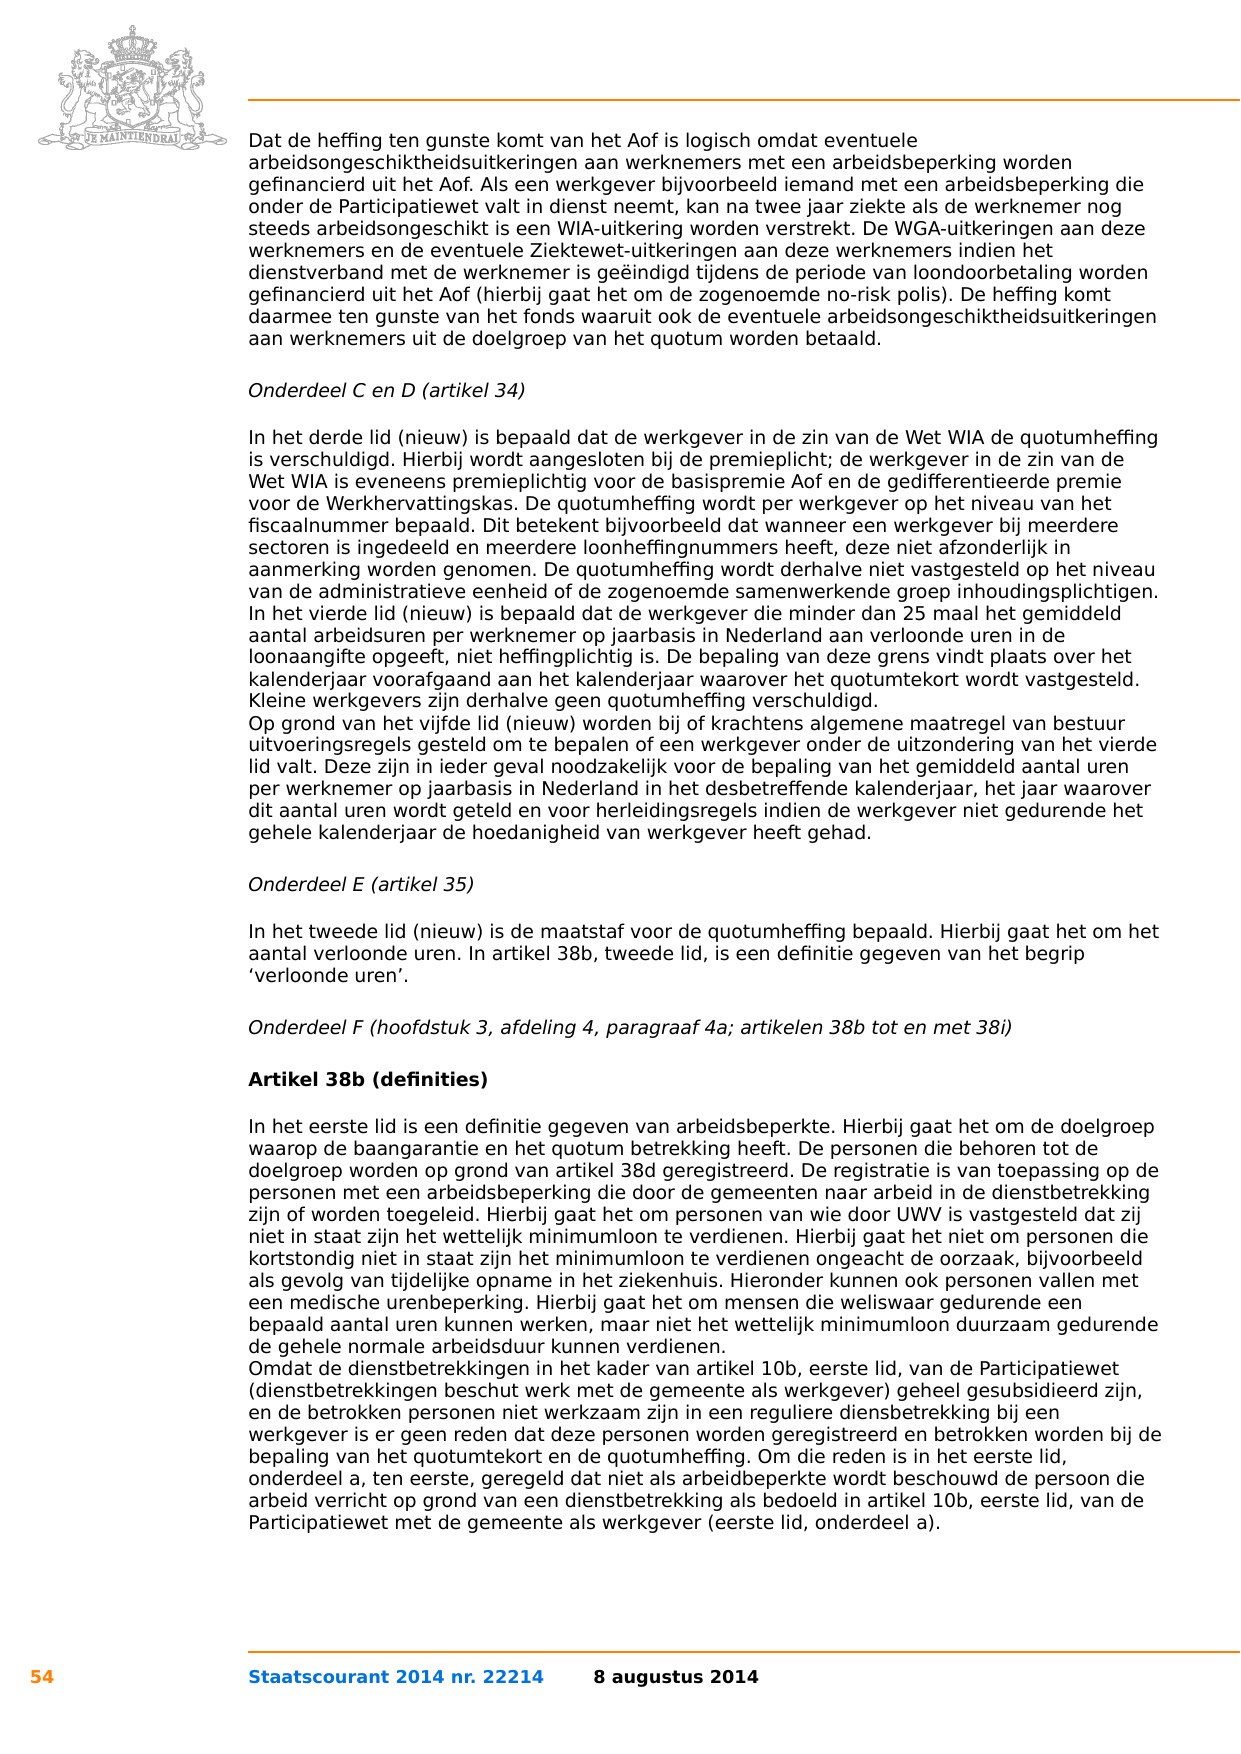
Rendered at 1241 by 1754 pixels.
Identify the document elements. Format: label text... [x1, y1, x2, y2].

text Dat de heffing ten gunste komt van het Aof is logisch omdat eventuele arbeidsongeschiktheidsuitkeringen aan werknemers met een arbeidsbeperking worden gefinancierd uit het Aof. Als een werkgever bijvoorbeeld iemand met een arbeidsbeperking die onder de Participatiewet valt in dienst neemt, kan na twee jaar ziekte als de werknemer nog steeds arbeidsongeschikt is een WIA-uitkering worden verstrekt. De WGA-uitkeringen aan deze werknemers en de eventuele Ziektewet-uitkeringen aan deze werknemers indien het dienstverband met de werknemer is geëindigd tijdens de periode van loondoorbetaling worden gefinancierd uit het Aof (hierbij gaat het om de zogenoemde no-risk polis). De heffing komt daarmee ten gunste van het fonds waaruit ook de eventuele arbeidsongeschiktheidsuitkeringen aan werknemers uit de doelgroep van het quotum worden betaald. [248, 130, 1163, 350]
text In het eerste lid is een definitie gegeven van arbeidsbeperkte. Hierbij gaat het om de doelgroep waarop de baangarantie en het quotum betrekking heeft. De personen die behoren tot de doelgroep worden op grond van artikel 38d geregistreerd. De registratie is van toepassing op de personen met een arbeidsbeperking die door de gemeenten naar arbeid in de dienstbetrekking zijn of worden toegeleid. Hierbij gaat het om personen van wie door UWV is vastgesteld dat zij niet in staat zijn het wettelijk minimumloon te verdienen. Hierbij gaat het niet om personen die kortstondig niet in staat zijn het minimumloon te verdienen ongeacht de oorzaak, bijvoorbeeld als gevolg van tijdelijke opname in het ziekenhuis. Hieronder kunnen ook personen vallen met een medische urenbeperking. Hierbij gaat het om mensen die weliswaar gedurende een bepaald aantal uren kunnen werken, maar niet het wettelijk minimumloon duurzaam gedurende de gehele normale arbeidsduur kunnen verdienen. [248, 1116, 1163, 1358]
subtitle Onderdeel E (artikel 35) [248, 874, 1163, 896]
text In het tweede lid (nieuw) is de maatstaf voor de quotumheffing bepaald. Hierbij gaat het om het aantal verloonde uren. In artikel 38b, tweede lid, is een definitie gegeven van het begrip ‘verloonde uren’. [248, 921, 1163, 987]
picture [38, 25, 227, 150]
subtitle Onderdeel C en D (artikel 34) [248, 380, 1163, 402]
subtitle Onderdeel F (hoofdstuk 3, afdeling 4, paragraaf 4a; artikelen 38b tot en met 38i) [248, 1017, 1163, 1039]
subtitle Artikel 38b (definities) [248, 1069, 1163, 1091]
text Omdat de dienstbetrekkingen in het kader van artikel 10b, eerste lid, van de Participatiewet (dienstbetrekkingen beschut werk met de gemeente als werkgever) geheel gesubsidieerd zijn, en de betrokken personen niet werkzaam zijn in een reguliere diensbetrekking bij een werkgever is er geen reden dat deze personen worden geregistreerd en betrokken worden bij de bepaling van het quotumtekort en de quotumheffing. Om die reden is in het eerste lid, onderdeel a, ten eerste, geregeld dat niet als arbeidbeperkte wordt beschouwd de persoon die arbeid verricht op grond van een dienstbetrekking als bedoeld in artikel 10b, eerste lid, van de Participatiewet met de gemeente als werkgever (eerste lid, onderdeel a). [248, 1358, 1163, 1534]
text In het derde lid (nieuw) is bepaald dat de werkgever in de zin van de Wet WIA de quotumheffing is verschuldigd. Hierbij wordt aangesloten bij de premieplicht; de werkgever in de zin van de Wet WIA is eveneens premieplichtig voor de basispremie Aof en de gedifferentieerde premie voor de Werkhervattingskas. De quotumheffing wordt per werkgever op het niveau van het fiscaalnummer bepaald. Dit betekent bijvoorbeeld dat wanneer een werkgever bij meerdere sectoren is ingedeeld en meerdere loonheffingnummers heeft, deze niet afzonderlijk in aanmerking worden genomen. De quotumheffing wordt derhalve niet vastgesteld op het niveau van de administratieve eenheid of de zogenoemde samenwerkende groep inhoudingsplichtigen. In het vierde lid (nieuw) is bepaald dat de werkgever die minder dan 25 maal het gemiddeld aantal arbeidsuren per werknemer op jaarbasis in Nederland aan verloonde uren in de loonaangifte opgeeft, niet heffingplichtig is. De bepaling van deze grens vindt plaats over het kalenderjaar voorafgaand aan het kalenderjaar waarover het quotumtekort wordt vastgesteld. Kleine werkgevers zijn derhalve geen quotumheffing verschuldigd. [248, 427, 1163, 712]
text Op grond van het vijfde lid (nieuw) worden bij of krachtens algemene maatregel van bestuur uitvoeringsregels gesteld om te bepalen of een werkgever onder de uitzondering van het vierde lid valt. Deze zijn in ieder geval noodzakelijk voor de bepaling van het gemiddeld aantal uren per werknemer op jaarbasis in Nederland in het desbetreffende kalenderjaar, het jaar waarover dit aantal uren wordt geteld en voor herleidingsregels indien de werkgever niet gedurende het gehele kalenderjaar de hoedanigheid van werkgever heeft gehad. [248, 712, 1163, 844]
